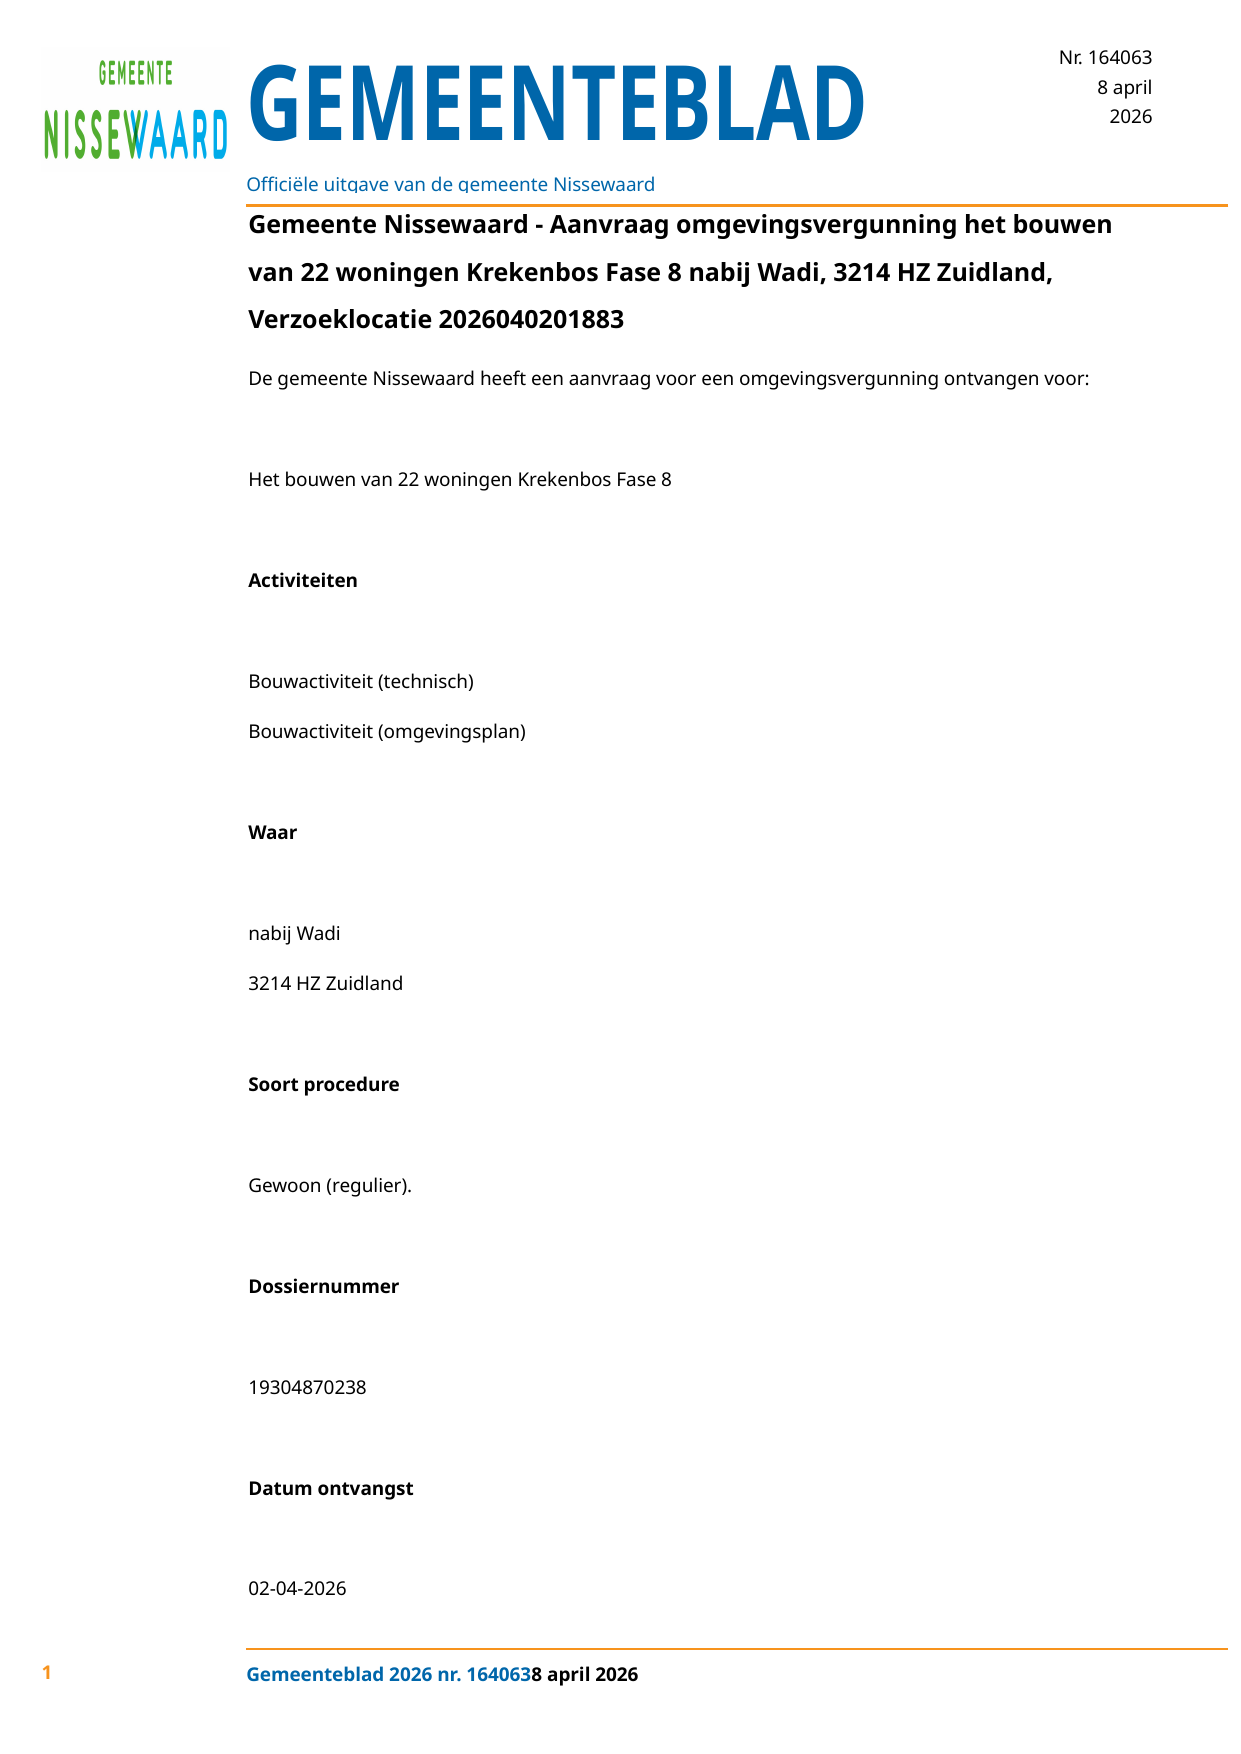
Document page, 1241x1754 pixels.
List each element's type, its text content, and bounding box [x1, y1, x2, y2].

picture [41, 47, 231, 172]
text Bouwactiviteit (technisch) [248, 668, 1152, 694]
text Activiteiten [248, 567, 1152, 593]
text Datum ontvangst [248, 1475, 1152, 1500]
text nabij Wadi [248, 920, 1152, 946]
text Bouwactiviteit (omgevingsplan) [248, 718, 1152, 744]
text Gewoon (regulier). [248, 1172, 1152, 1198]
text 02-04-2026 [248, 1576, 1152, 1601]
text 3214 HZ Zuidland [248, 971, 1152, 996]
text Gemeente Nissewaard - Aanvraag omgevingsvergunning het bouwen van 22 woningen Krekenbos Fase 8 nabij Wadi, 3214 HZ Zuidland, Verzoeklocatie 2026040201883 [248, 207, 1152, 336]
text Waar [248, 819, 1152, 845]
text 19304870238 [248, 1374, 1152, 1399]
text Het bouwen van 22 woningen Krekenbos Fase 8 [248, 466, 1152, 492]
text De gemeente Nissewaard heeft een aanvraag voor een omgevingsvergunning ontvangen voor: [248, 366, 1152, 391]
text Soort procedure [248, 1071, 1152, 1097]
text Dossiernummer [248, 1273, 1152, 1299]
